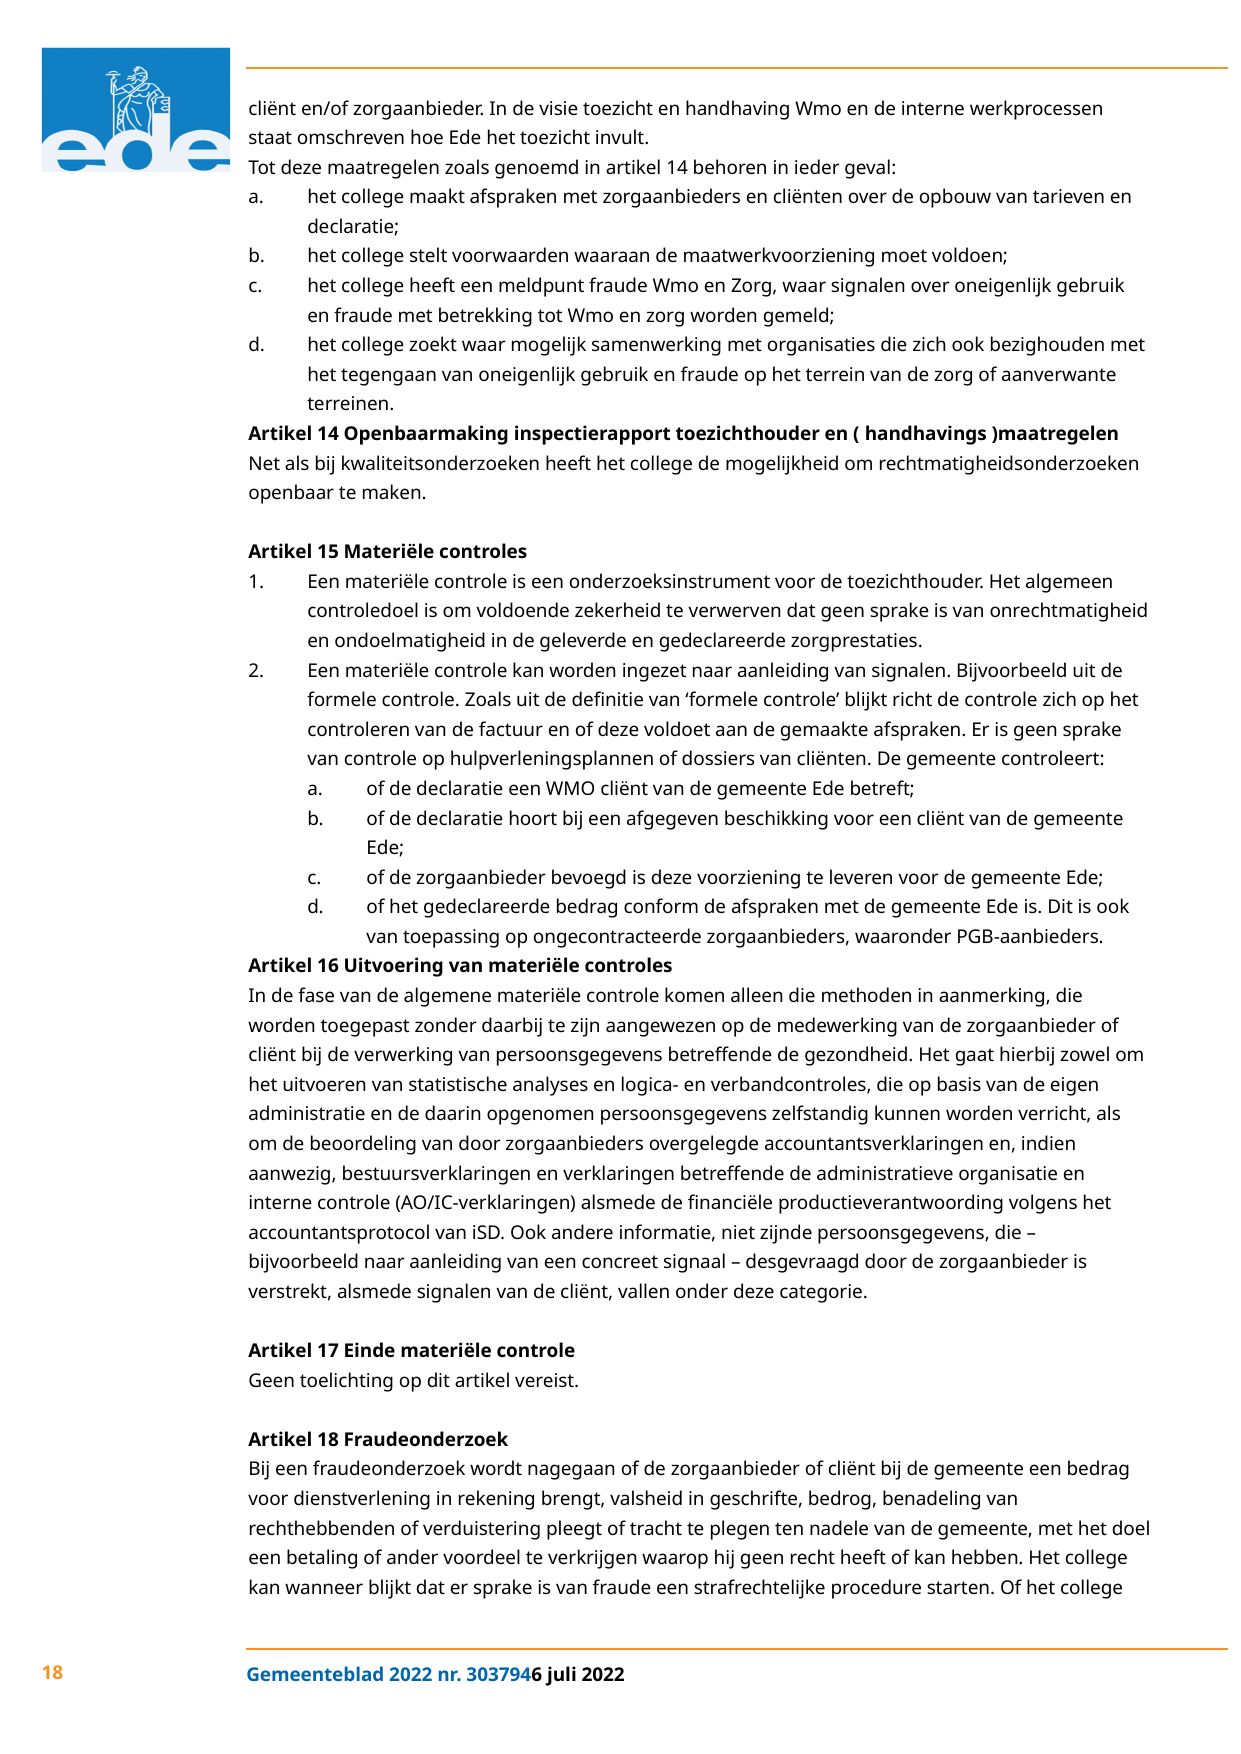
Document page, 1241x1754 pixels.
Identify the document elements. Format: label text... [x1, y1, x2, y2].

picture [41, 47, 231, 172]
list het college zoekt waar mogelijk samenwerking met organisaties die zich ook bezighouden met het tegengaan van oneigenlijk gebruik en fraude op het terrein van de zorg of aanverwante terreinen. [248, 331, 1152, 416]
text In de fase van de algemene materiële controle komen alleen die methoden in aanmerking, die worden toegepast zonder daarbij te zijn aangewezen op de medewerking van de zorgaanbieder of cliënt bij de verwerking van persoonsgegevens betreffende de gezondheid. Het gaat hierbij zowel om het uitvoeren van statistische analyses en logica- en verbandcontroles, die op basis van de eigen administratie en de daarin opgenomen persoonsgegevens zelfstandig kunnen worden verricht, als om de beoordeling van door zorgaanbieders overgelegde accountantsverklaringen en, indien aanwezig, bestuursverklaringen en verklaringen betreffende de administratieve organisatie en interne controle (AO/IC-verklaringen) alsmede de financiële productieverantwoording volgens het accountantsprotocol van iSD. Ook andere informatie, niet zijnde persoonsgegevens, die – bijvoorbeeld naar aanleiding van een concreet signaal – desgevraagd door de zorgaanbieder is verstrekt, alsmede signalen van de cliënt, vallen onder deze categorie. [248, 982, 1152, 1304]
list het college heeft een meldpunt fraude Wmo en Zorg, waar signalen over oneigenlijk gebruik en fraude met betrekking tot Wmo en zorg worden gemeld; [248, 272, 1152, 328]
text Geen toelichting op dit artikel vereist. [248, 1367, 1152, 1393]
text Bij een fraudeonderzoek wordt nagegaan of de zorgaanbieder of cliënt bij de gemeente een bedrag voor dienstverlening in rekening brengt, valsheid in geschrifte, bedrog, benadeling van rechthebbenden of verduistering pleegt of tracht te plegen ten nadele van de gemeente, met het doel een betaling of ander voordeel te verkrijgen waarop hij geen recht heeft of kan hebben. Het college kan wanneer blijkt dat er sprake is van fraude een strafrechtelijke procedure starten. Of het college [248, 1456, 1152, 1600]
text Artikel 17 Einde materiële controle [248, 1337, 1152, 1363]
list of de declaratie een WMO cliënt van de gemeente Ede betreft; [307, 775, 1152, 801]
list of de zorgaanbieder bevoegd is deze voorziening te leveren voor de gemeente Ede; [307, 864, 1152, 890]
text Artikel 15 Materiële controles [248, 538, 1152, 564]
list het college maakt afspraken met zorgaanbieders en cliënten over de opbouw van tarieven en declaratie; [248, 183, 1152, 239]
text Artikel 16 Uitvoering van materiële controles [248, 953, 1152, 978]
list of de declaratie hoort bij een afgegeven beschikking voor een cliënt van de gemeente Ede; [307, 805, 1152, 860]
list Een materiële controle is een onderzoeksinstrument voor de toezichthouder. Het algemeen controledoel is om voldoende zekerheid te verwerven dat geen sprake is van onrechtmatigheid en ondoelmatigheid in de geleverde en gedeclareerde zorgprestaties. [248, 568, 1152, 653]
list Een materiële controle kan worden ingezet naar aanleiding van signalen. Bijvoorbeeld uit de formele controle. Zoals uit de definitie van ‘formele controle’ blijkt richt de controle zich op het controleren van de factuur en of deze voldoet aan de gemaakte afspraken. Er is geen sprake van controle op hulpverleningsplannen of dossiers van cliënten. De gemeente controleert: [248, 657, 1152, 771]
list het college stelt voorwaarden waaraan de maatwerkvoorziening moet voldoen; [248, 243, 1152, 268]
list of het gedeclareerde bedrag conform de afspraken met de gemeente Ede is. Dit is ook van toepassing op ongecontracteerde zorgaanbieders, waaronder PGB-aanbieders. [307, 893, 1152, 949]
text Net als bij kwaliteitsonderzoeken heeft het college de mogelijkheid om rechtmatigheidsonderzoeken openbaar te maken. [248, 450, 1152, 505]
text Artikel 18 Fraudeonderzoek [248, 1426, 1152, 1452]
text Artikel 14 Openbaarmaking inspectierapport toezichthouder en ( handhavings )maatregelen [248, 420, 1152, 446]
text Tot deze maatregelen zoals genoemd in artikel 14 behoren in ieder geval: [248, 154, 1152, 180]
text cliënt en/of zorgaanbieder. In de visie toezicht en handhaving Wmo en de interne werkprocessen staat omschreven hoe Ede het toezicht invult. [248, 95, 1152, 150]
